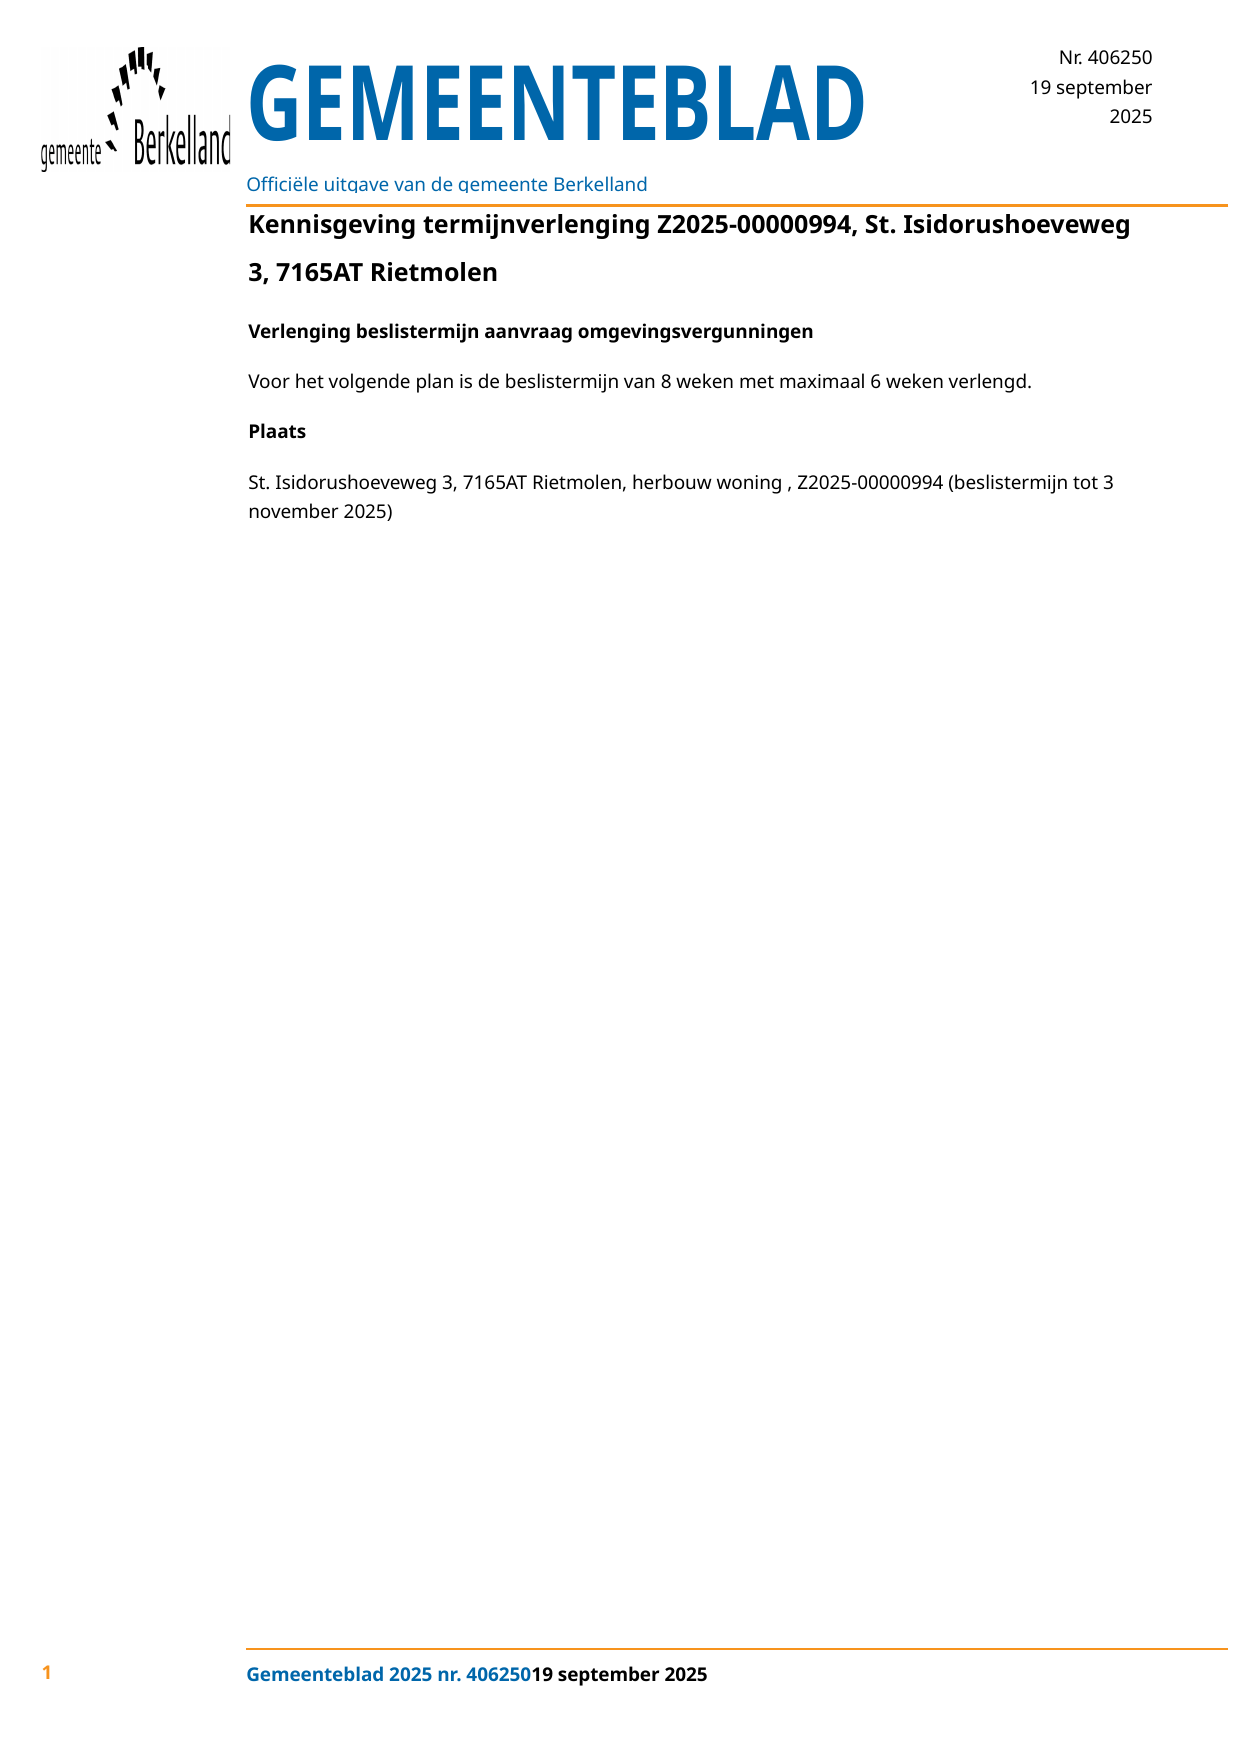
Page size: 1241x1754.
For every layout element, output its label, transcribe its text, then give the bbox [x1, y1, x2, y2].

text Plaats [248, 419, 1152, 444]
text St. Isidorushoeveweg 3, 7165AT Rietmolen, herbouw woning , Z2025-00000994 (beslistermijn tot 3 november 2025) [248, 469, 1152, 524]
text Verlenging beslistermijn aanvraag omgevingsvergunningen [248, 318, 1152, 344]
picture [41, 47, 231, 172]
text Voor het volgende plan is de beslistermijn van 8 weken met maximaal 6 weken verlengd. [248, 368, 1152, 394]
text Kennisgeving termijnverlenging Z2025-00000994, St. Isidorushoeveweg 3, 7165AT Rietmolen [248, 207, 1152, 288]
